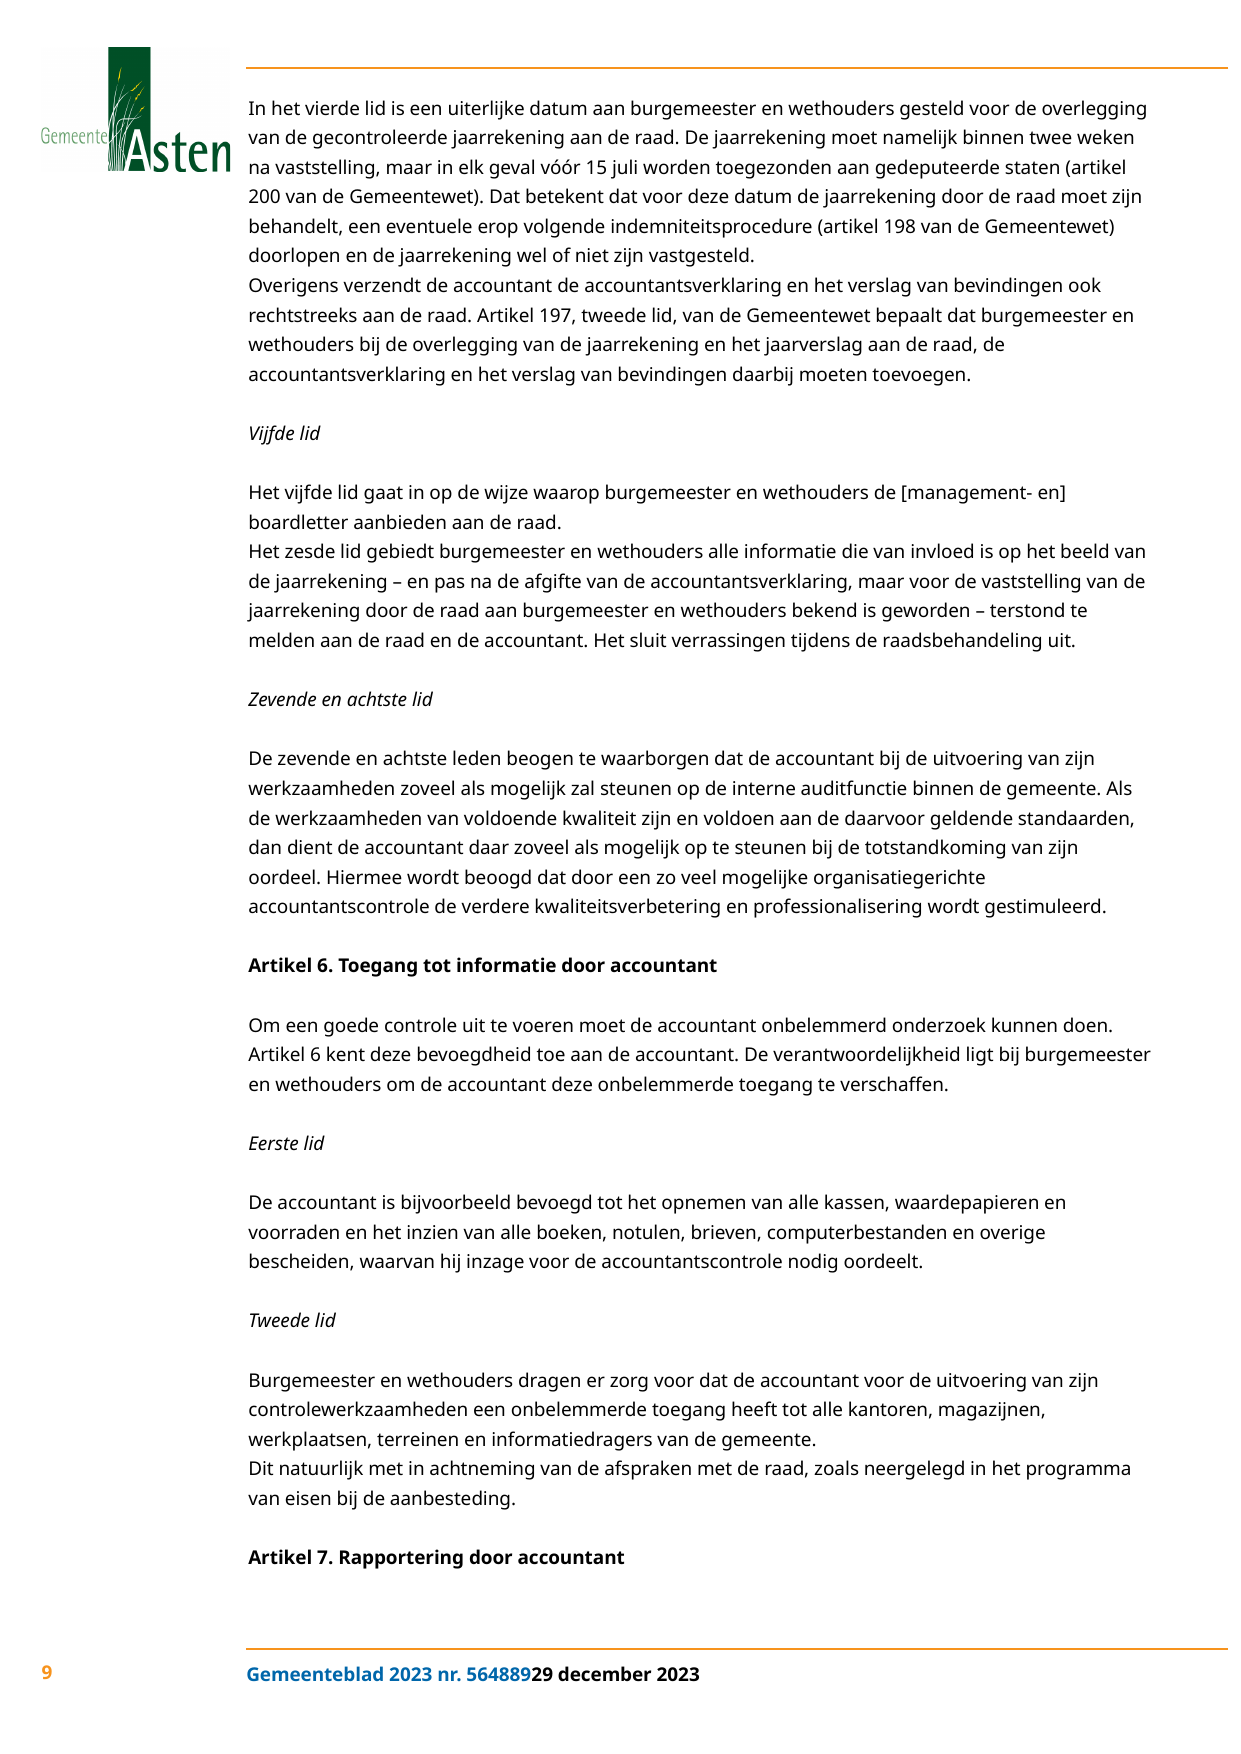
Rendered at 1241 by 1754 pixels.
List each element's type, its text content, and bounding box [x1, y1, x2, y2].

text Eerste lid [248, 1130, 1152, 1156]
text Overigens verzendt de accountant de accountantsverklaring en het verslag van bevindingen ook rechtstreeks aan de raad. Artikel 197, tweede lid, van de Gemeentewet bepaalt dat burgemeester en wethouders bij de overlegging van de jaarrekening en het jaarverslag aan de raad, de accountantsverklaring en het verslag van bevindingen daarbij moeten toevoegen. [248, 272, 1152, 387]
text Het zesde lid gebiedt burgemeester en wethouders alle informatie die van invloed is op het beeld van de jaarrekening – en pas na de afgifte van de accountantsverklaring, maar voor de vaststelling van de jaarrekening door de raad aan burgemeester en wethouders bekend is geworden – terstond te melden aan de raad en de accountant. Het sluit verrassingen tijdens de raadsbehandeling uit. [248, 538, 1152, 653]
text Burgemeester en wethouders dragen er zorg voor dat de accountant voor de uitvoering van zijn controlewerkzaamheden een onbelemmerde toegang heeft tot alle kantoren, magazijnen, werkplaatsen, terreinen en informatiedragers van de gemeente. [248, 1367, 1152, 1452]
text Dit natuurlijk met in achtneming van de afspraken met de raad, zoals neergelegd in het programma van eisen bij de aanbesteding. [248, 1456, 1152, 1511]
text Om een goede controle uit te voeren moet de accountant onbelemmerd onderzoek kunnen doen. Artikel 6 kent deze bevoegdheid toe aan de accountant. De verantwoordelijkheid ligt bij burgemeester en wethouders om de accountant deze onbelemmerde toegang te verschaffen. [248, 1012, 1152, 1097]
text Vijfde lid [248, 420, 1152, 446]
text Tweede lid [248, 1308, 1152, 1333]
text Zevende en achtste lid [248, 686, 1152, 712]
text Artikel 6. Toegang tot informatie door accountant [248, 953, 1152, 978]
text De accountant is bijvoorbeeld bevoegd tot het opnemen van alle kassen, waardepapieren en voorraden en het inzien van alle boeken, notulen, brieven, computerbestanden en overige [248, 1189, 1152, 1245]
picture [41, 47, 231, 172]
text In het vierde lid is een uiterlijke datum aan burgemeester en wethouders gesteld voor de overlegging van de gecontroleerde jaarrekening aan de raad. De jaarrekening moet namelijk binnen twee weken na vaststelling, maar in elk geval vóór 15 juli worden toegezonden aan gedeputeerde staten (artikel 200 van de Gemeentewet). Dat betekent dat voor deze datum de jaarrekening door de raad moet zijn behandelt, een eventuele erop volgende indemniteitsprocedure (artikel 198 van de Gemeentewet) doorlopen en de jaarrekening wel of niet zijn vastgesteld. [248, 95, 1152, 268]
text Artikel 7. Rapportering door accountant [248, 1544, 1152, 1570]
text De zevende en achtste leden beogen te waarborgen dat de accountant bij de uitvoering van zijn werkzaamheden zoveel als mogelijk zal steunen op de interne auditfunctie binnen de gemeente. Als de werkzaamheden van voldoende kwaliteit zijn en voldoen aan de daarvoor geldende standaarden, dan dient de accountant daar zoveel als mogelijk op te steunen bij de totstandkoming van zijn oordeel. Hiermee wordt beoogd dat door een zo veel mogelijke organisatiegerichte accountantscontrole de verdere kwaliteitsverbetering en professionalisering wordt gestimuleerd. [248, 746, 1152, 919]
text bescheiden, waarvan hij inzage voor de accountantscontrole nodig oordeelt. [248, 1248, 1152, 1274]
text Het vijfde lid gaat in op de wijze waarop burgemeester en wethouders de [management- en] boardletter aanbieden aan de raad. [248, 479, 1152, 535]
